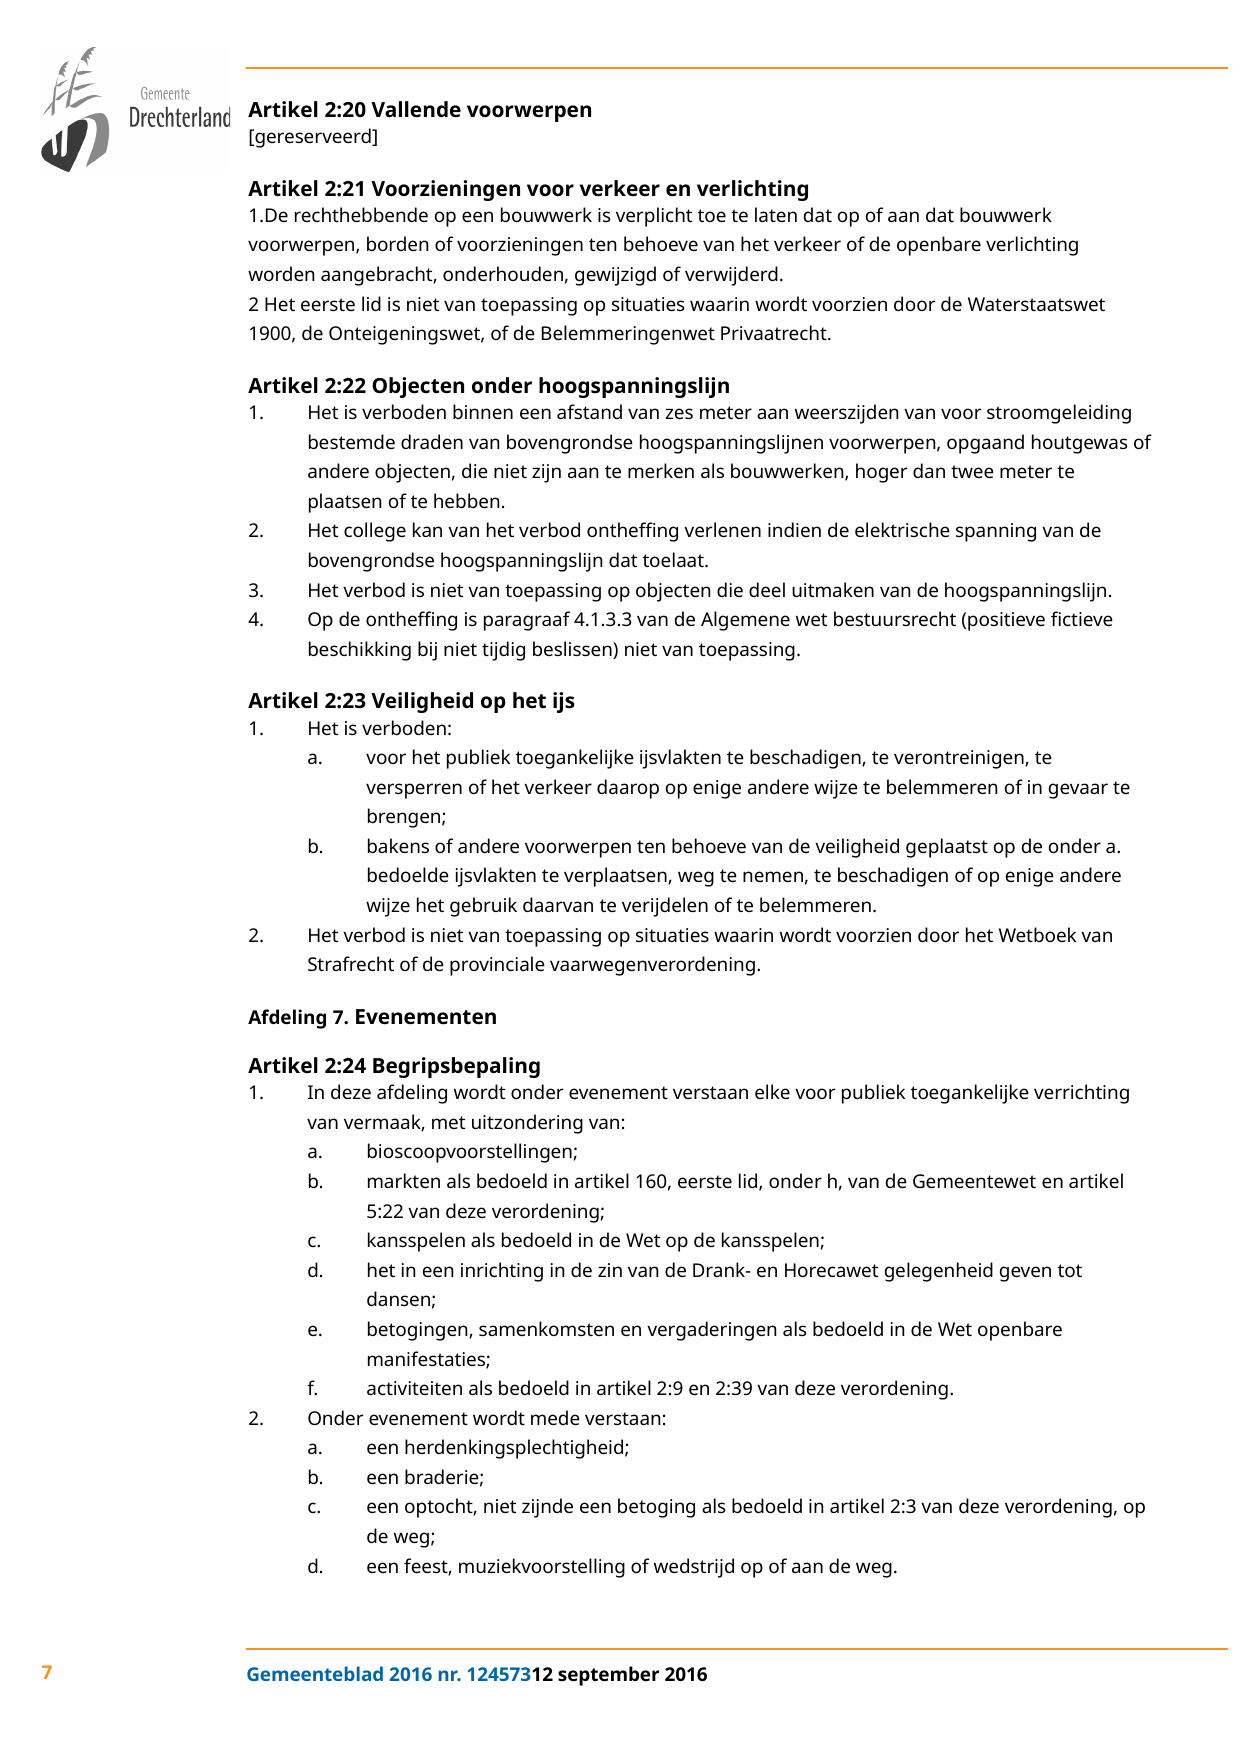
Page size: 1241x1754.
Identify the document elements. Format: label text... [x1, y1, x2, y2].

text Artikel 2:24 Begripsbepaling [248, 1051, 1152, 1079]
list markten als bedoeld in artikel 160, eerste lid, onder h, van de Gemeentewet en artikel 5:22 van deze verordening; [307, 1168, 1152, 1223]
list een braderie; [307, 1464, 1152, 1490]
list voor het publiek toegankelijke ijsvlakten te beschadigen, te verontreinigen, te versperren of het verkeer daarop op enige andere wijze te belemmeren of in gevaar te brengen; [307, 744, 1152, 829]
text 1.De rechthebbende op een bouwwerk is verplicht toe te laten dat op of aan dat bouwwerk voorwerpen, borden of voorzieningen ten behoeve van het verkeer of de openbare verlichting worden aangebracht, onderhouden, gewijzigd of verwijderd. [248, 202, 1152, 287]
list Het verbod is niet van toepassing op situaties waarin wordt voorzien door het Wetboek van Strafrecht of de provinciale vaarwegenverordening. [248, 922, 1152, 977]
list een feest, muziekvoorstelling of wedstrijd op of aan de weg. [307, 1553, 1152, 1578]
list een optocht, niet zijnde een betoging als bedoeld in artikel 2:3 van deze verordening, op de weg; [307, 1494, 1152, 1549]
list activiteiten als bedoeld in artikel 2:9 en 2:39 van deze verordening. [307, 1375, 1152, 1401]
list Het college kan van het verbod ontheffing verlenen indien de elektrische spanning van de bovengrondse hoogspanningslijn dat toelaat. [248, 518, 1152, 573]
list bakens of andere voorwerpen ten behoeve van de veiligheid geplaatst op de onder a. bedoelde ijsvlakten te verplaatsen, weg te nemen, te beschadigen of op enige andere wijze het gebruik daarvan te verijdelen of te belemmeren. [307, 833, 1152, 918]
list Het is verboden binnen een afstand van zes meter aan weerszijden van voor stroomgeleiding bestemde draden van bovengrondse hoogspanningslijnen voorwerpen, opgaand houtgewas of andere objecten, die niet zijn aan te merken als bouwwerken, hoger dan twee meter te plaatsen of te hebben. [248, 399, 1152, 514]
text Artikel 2:23 Veiligheid op het ijs [248, 686, 1152, 715]
list betogingen, samenkomsten en vergaderingen als bedoeld in de Wet openbare manifestaties; [307, 1316, 1152, 1371]
list het in een inrichting in de zin van de Drank- en Horecawet gelegenheid geven tot dansen; [307, 1257, 1152, 1312]
text Afdeling 7. Evenementen [248, 1002, 1152, 1030]
list Het verbod is niet van toepassing op objecten die deel uitmaken van de hoogspanningslijn. [248, 577, 1152, 602]
list In deze afdeling wordt onder evenement verstaan elke voor publiek toegankelijke verrichting van vermaak, met uitzondering van: [248, 1079, 1152, 1135]
text 2 Het eerste lid is niet van toepassing op situaties waarin wordt voorzien door de Waterstaatswet 1900, de Onteigeningswet, of de Belemmeringenwet Privaatrecht. [248, 291, 1152, 346]
text Artikel 2:21 Voorzieningen voor verkeer en verlichting [248, 174, 1152, 202]
text [gereserveerd] [248, 123, 1152, 149]
list Op de ontheffing is paragraaf 4.1.3.3 van de Algemene wet bestuursrecht (positieve fictieve beschikking bij niet tijdig beslissen) niet van toepassing. [248, 606, 1152, 662]
list Het is verboden: [248, 715, 1152, 741]
list een herdenkingsplechtigheid; [307, 1434, 1152, 1460]
list kansspelen als bedoeld in de Wet op de kansspelen; [307, 1227, 1152, 1253]
list Onder evenement wordt mede verstaan: [248, 1405, 1152, 1431]
picture [41, 47, 231, 172]
text Artikel 2:22 Objecten onder hoogspanningslijn [248, 371, 1152, 399]
list bioscoopvoorstellingen; [307, 1139, 1152, 1164]
text Artikel 2:20 Vallende voorwerpen [248, 95, 1152, 123]
